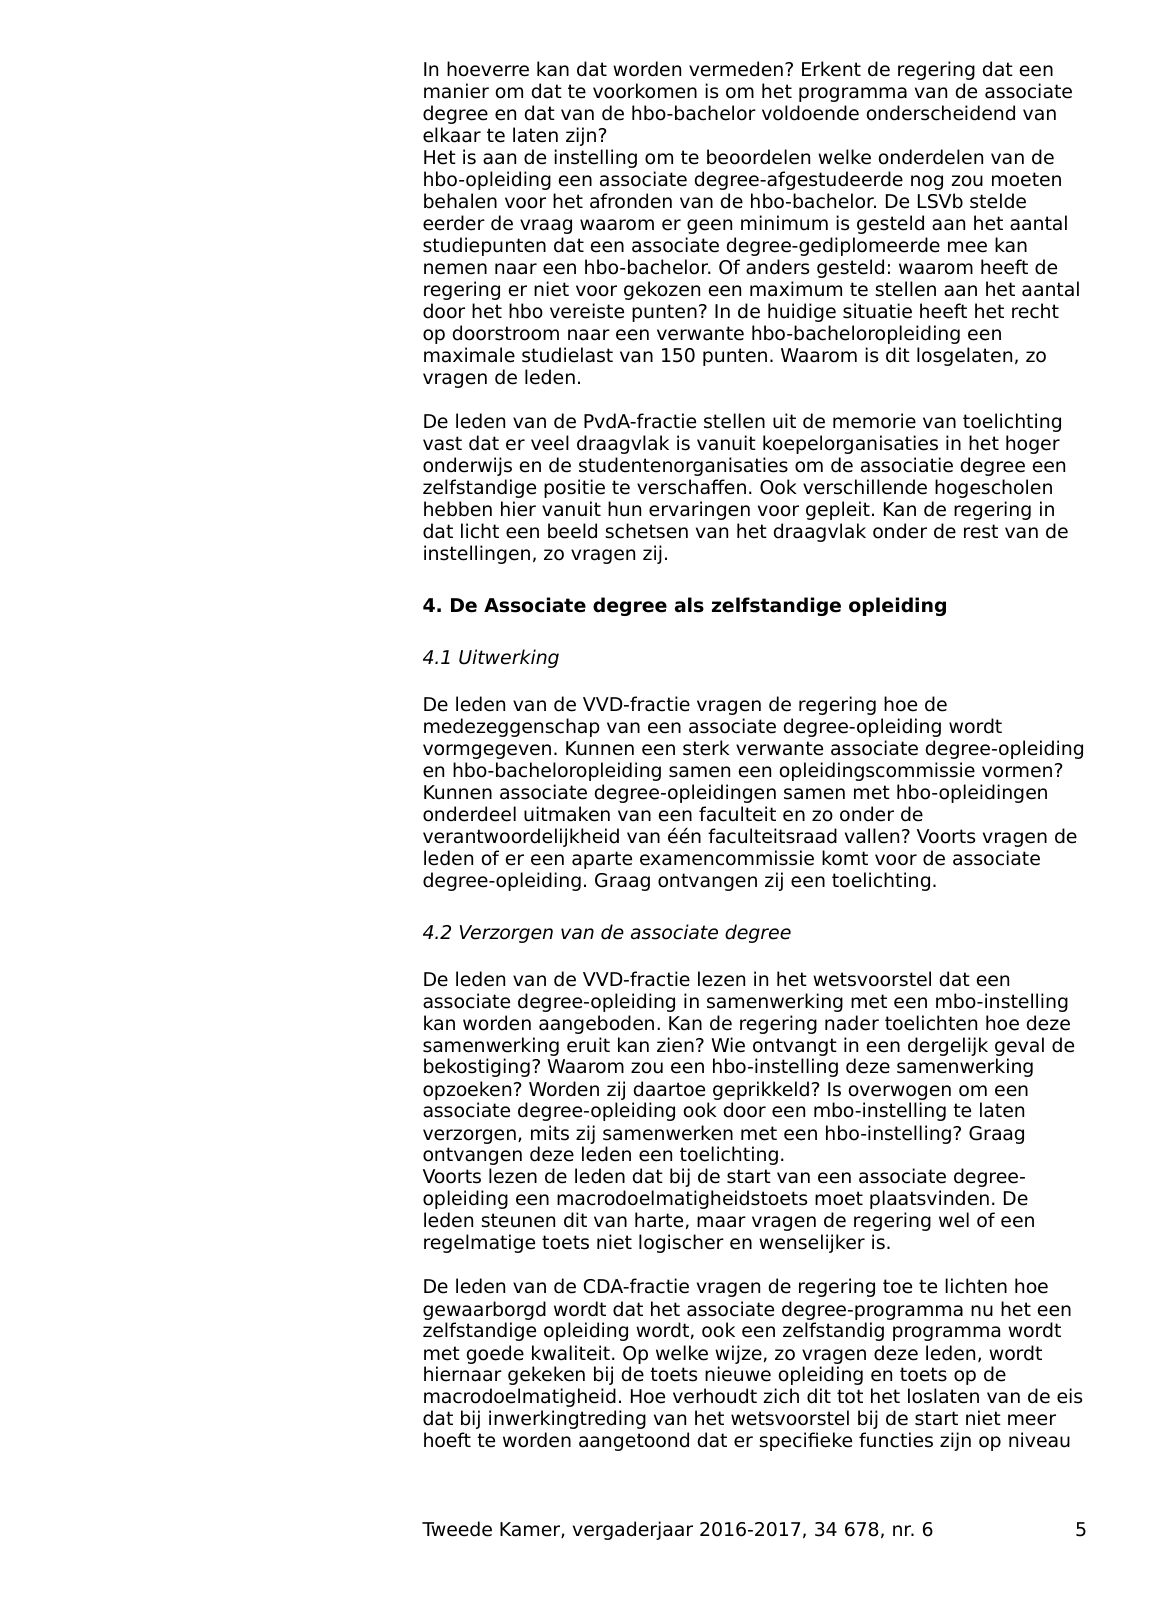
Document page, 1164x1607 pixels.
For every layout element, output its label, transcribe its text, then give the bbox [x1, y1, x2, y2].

text Het is aan de instelling om te beoordelen welke onderdelen van de hbo-opleiding een associate degree-afgestudeerde nog zou moeten behalen voor het afronden van de hbo-bachelor. De LSVb stelde eerder de vraag waarom er geen minimum is gesteld aan het aantal studiepunten dat een associate degree-gediplomeerde mee kan nemen naar een hbo-bachelor. Of anders gesteld: waarom heeft de regering er niet voor gekozen een maximum te stellen aan het aantal door het hbo vereiste punten? In de huidige situatie heeft het recht op doorstroom naar een verwante hbo-bacheloropleiding een maximale studielast van 150 punten. Waarom is dit losgelaten, zo vragen de leden. [422, 147, 1087, 389]
text In hoeverre kan dat worden vermeden? Erkent de regering dat een manier om dat te voorkomen is om het programma van de associate degree en dat van de hbo-bachelor voldoende onderscheidend van elkaar te laten zijn? [422, 59, 1087, 147]
text De leden van de CDA-fractie vragen de regering toe te lichten hoe gewaarborgd wordt dat het associate degree-programma nu het een zelfstandige opleiding wordt, ook een zelfstandig programma wordt met goede kwaliteit. Op welke wijze, zo vragen deze leden, wordt hiernaar gekeken bij de toets nieuwe opleiding en toets op de macrodoelmatigheid. Hoe verhoudt zich dit tot het loslaten van de eis dat bij inwerkingtreding van het wetsvoorstel bij de start niet meer hoeft te worden aangetoond dat er specifieke functies zijn op niveau [422, 1276, 1087, 1452]
text De leden van de VVD-fractie vragen de regering hoe de medezeggenschap van een associate degree-opleiding wordt vormgegeven. Kunnen een sterk verwante associate degree-opleiding en hbo-bacheloropleiding samen een opleidingscommissie vormen? Kunnen associate degree-opleidingen samen met hbo-opleidingen onderdeel uitmaken van een faculteit en zo onder de verantwoordelijkheid van één faculteitsraad vallen? Voorts vragen de leden of er een aparte examencommissie komt voor de associate degree-opleiding. Graag ontvangen zij een toelichting. [422, 694, 1087, 892]
subtitle 4. De Associate degree als zelfstandige opleiding [422, 595, 1087, 617]
subtitle 4.1 Uitwerking [422, 647, 1087, 669]
subtitle 4.2 Verzorgen van de associate degree [422, 922, 1087, 943]
text De leden van de PvdA-fractie stellen uit de memorie van toelichting vast dat er veel draagvlak is vanuit koepelorganisaties in het hoger onderwijs en de studentenorganisaties om de associatie degree een zelfstandige positie te verschaffen. Ook verschillende hogescholen hebben hier vanuit hun ervaringen voor gepleit. Kan de regering in dat licht een beeld schetsen van het draagvlak onder de rest van de instellingen, zo vragen zij. [422, 411, 1087, 565]
text Voorts lezen de leden dat bij de start van een associate degree-opleiding een macrodoelmatigheidstoets moet plaatsvinden. De leden steunen dit van harte, maar vragen de regering wel of een regelmatige toets niet logischer en wenselijker is. [422, 1166, 1087, 1254]
text De leden van de VVD-fractie lezen in het wetsvoorstel dat een associate degree-opleiding in samenwerking met een mbo-instelling kan worden aangeboden. Kan de regering nader toelichten hoe deze samenwerking eruit kan zien? Wie ontvangt in een dergelijk geval de bekostiging? Waarom zou een hbo-instelling deze samenwerking opzoeken? Worden zij daartoe geprikkeld? Is overwogen om een associate degree-opleiding ook door een mbo-instelling te laten verzorgen, mits zij samenwerken met een hbo-instelling? Graag ontvangen deze leden een toelichting. [422, 968, 1087, 1166]
